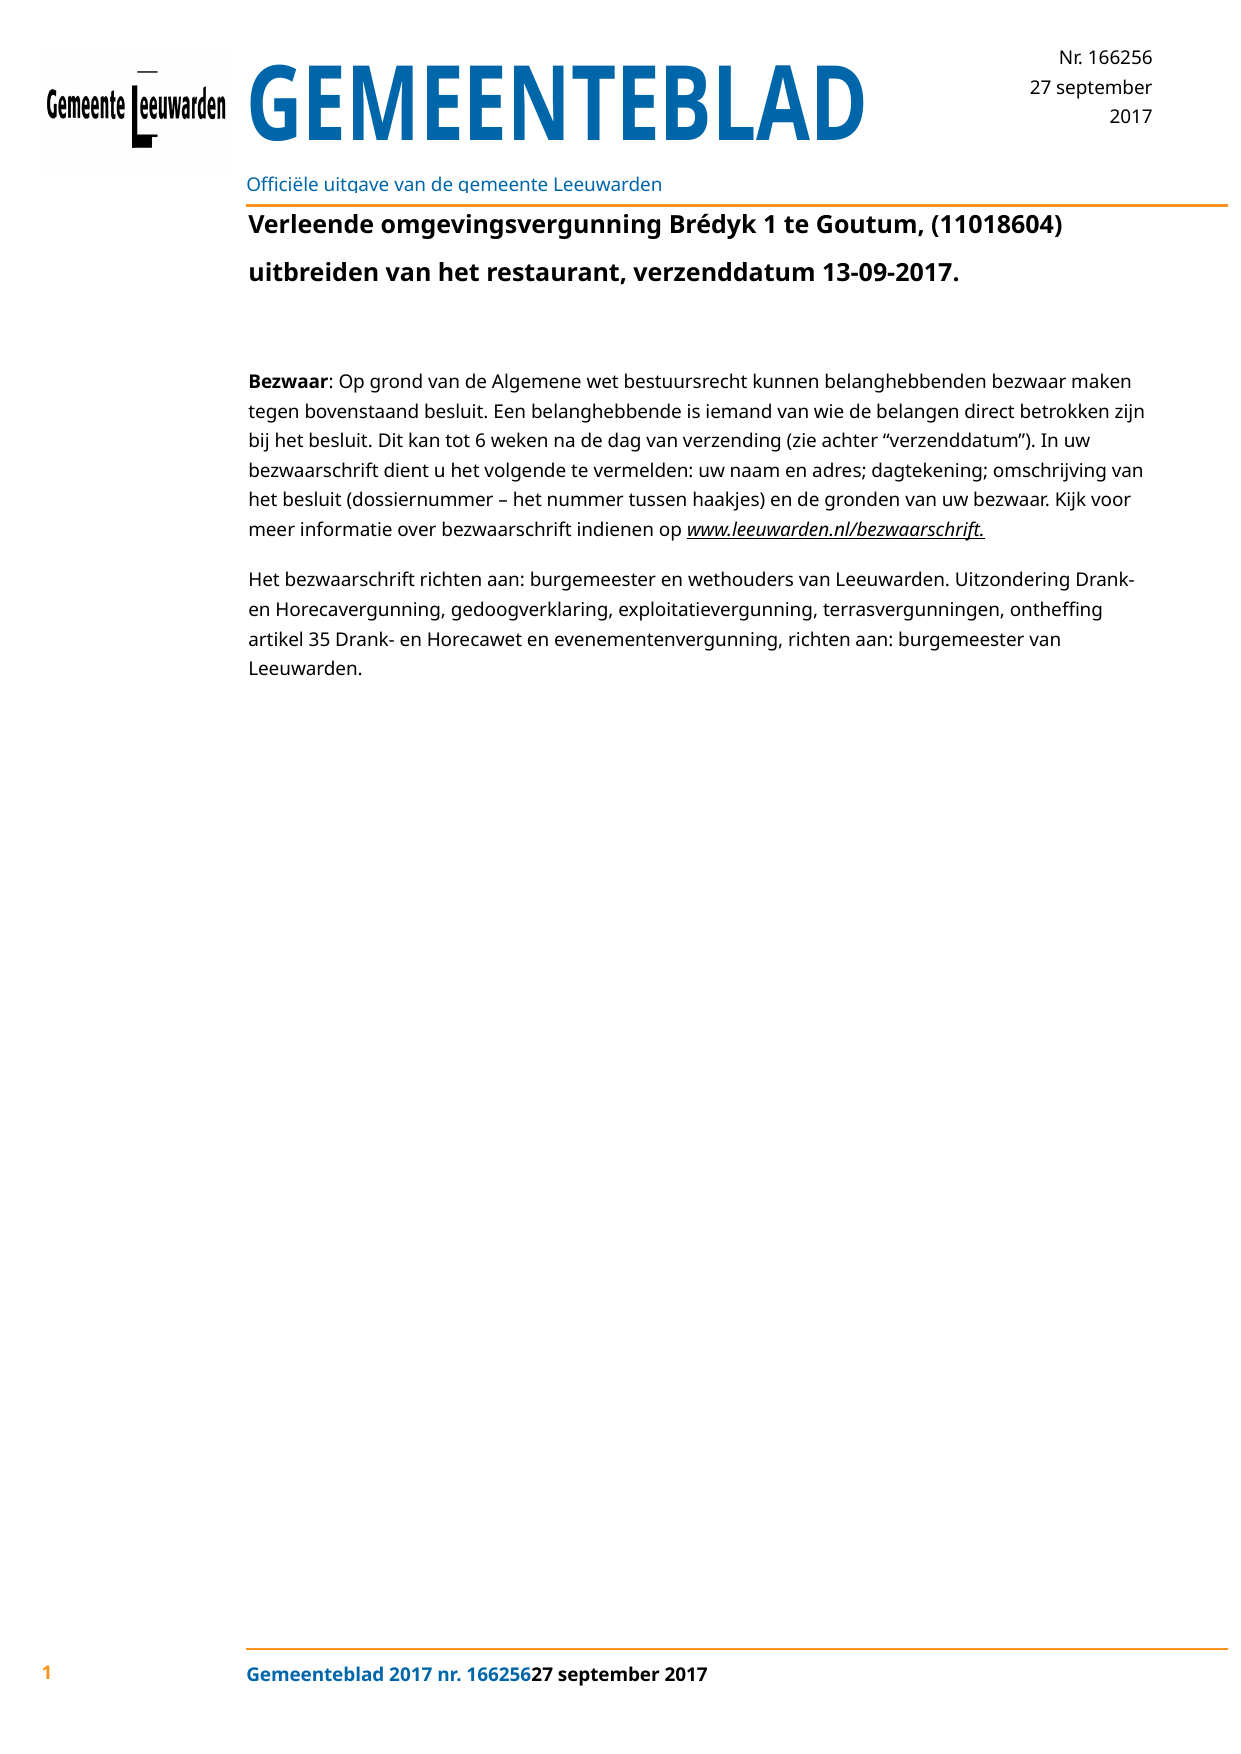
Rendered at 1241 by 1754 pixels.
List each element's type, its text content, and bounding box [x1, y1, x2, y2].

picture [41, 47, 231, 172]
text Verleende omgevingsvergunning Brédyk 1 te Goutum, (11018604) uitbreiden van het restaurant, verzenddatum 13-09-2017. [248, 207, 1152, 288]
text Het bezwaarschrift richten aan: burgemeester en wethouders van Leeuwarden. Uitzondering Drank- en Horecavergunning, gedoogverklaring, exploitatievergunning, terrasvergunningen, ontheffing artikel 35 Drank- en Horecawet en evenementenvergunning, richten aan: burgemeester van Leeuwarden. [248, 567, 1152, 681]
text Bezwaar: Op grond van de Algemene wet bestuursrecht kunnen belanghebbenden bezwaar maken tegen bovenstaand besluit. Een belanghebbende is iemand van wie de belangen direct betrokken zijn bij het besluit. Dit kan tot 6 weken na de dag van verzending (zie achter “verzenddatum”). In uw bezwaarschrift dient u het volgende te vermelden: uw naam en adres; dagtekening; omschrijving van het besluit (dossiernummer – het nummer tussen haakjes) en de gronden van uw bezwaar. Kijk voor meer informatie over bezwaarschrift indienen op www.leeuwarden.nl/bezwaarschrift. [248, 368, 1152, 542]
